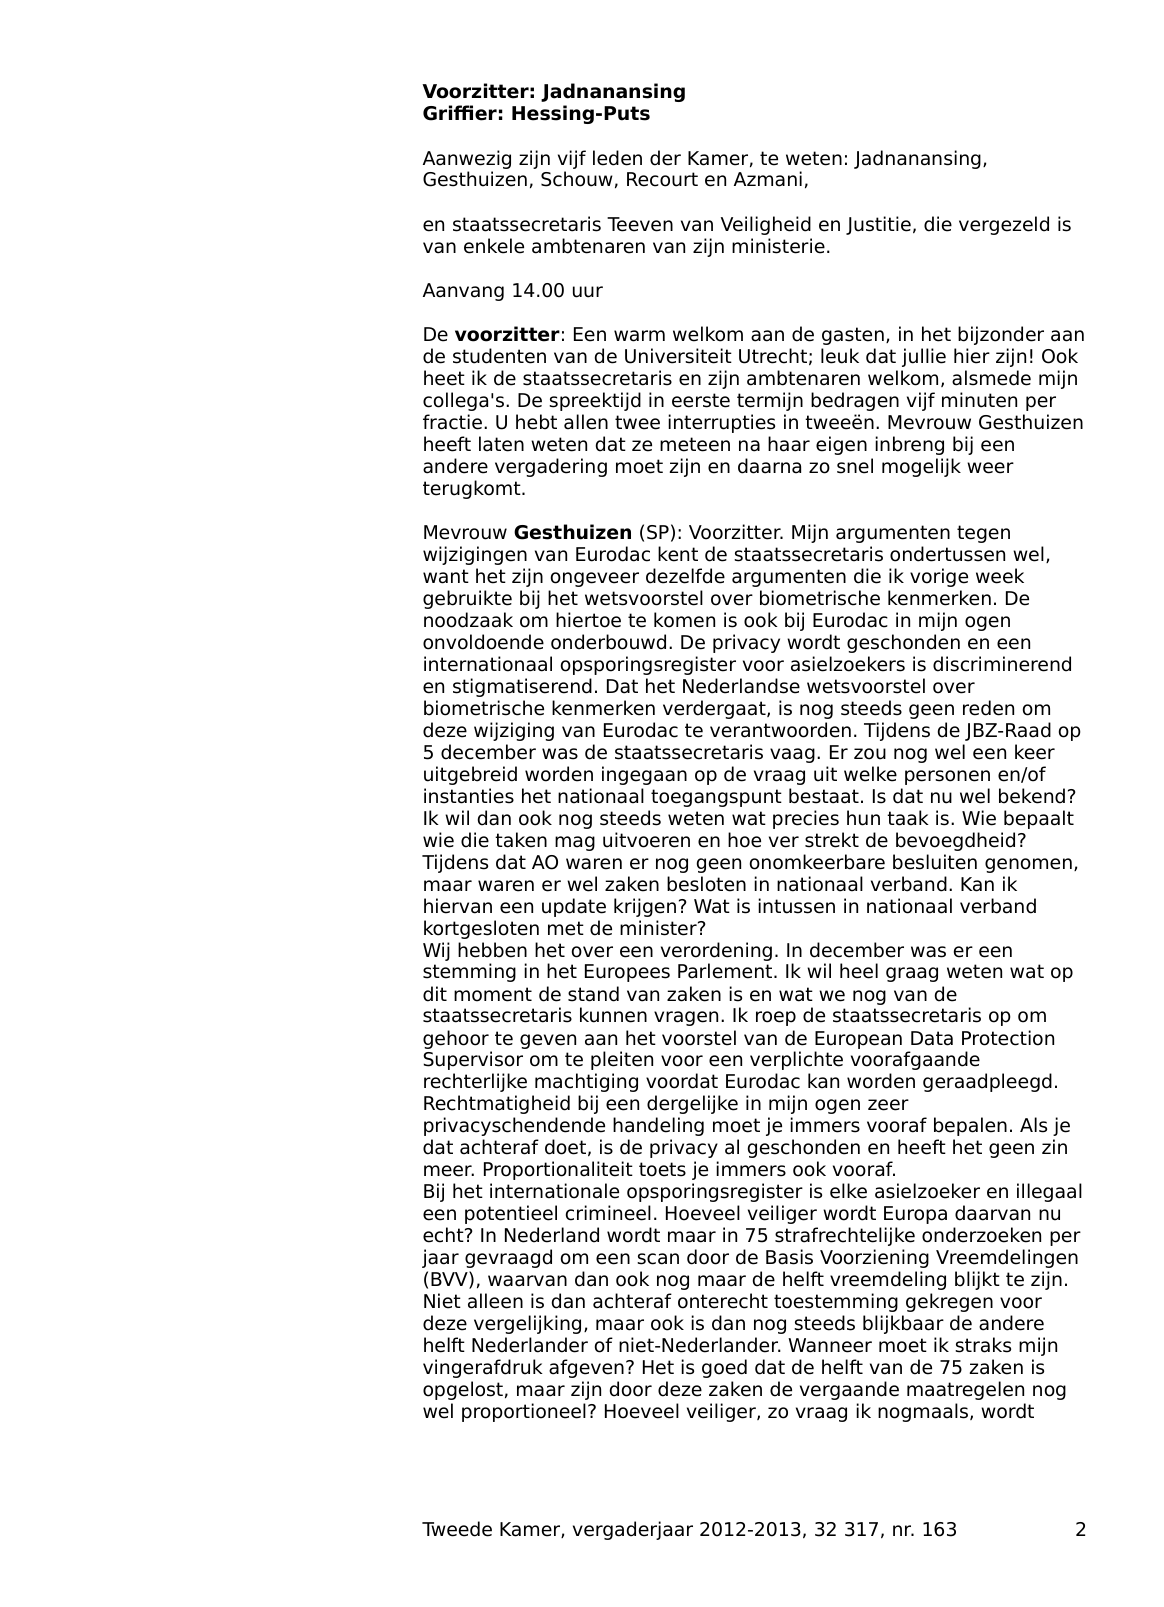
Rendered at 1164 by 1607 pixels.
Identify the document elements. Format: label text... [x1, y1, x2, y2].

text Bij het internationale opsporingsregister is elke asielzoeker en illegaal een potentieel crimineel. Hoeveel veiliger wordt Europa daarvan nu echt? In Nederland wordt maar in 75 strafrechtelijke onderzoeken per jaar gevraagd om een scan door de Basis Voorziening Vreemdelingen (BVV), waarvan dan ook nog maar de helft vreemdeling blijkt te zijn. Niet alleen is dan achteraf onterecht toestemming gekregen voor deze vergelijking, maar ook is dan nog steeds blijkbaar de andere helft Nederlander of niet-Nederlander. Wanneer moet ik straks mijn vingerafdruk afgeven? Het is goed dat de helft van de 75 zaken is opgelost, maar zijn door deze zaken de vergaande maatregelen nog wel proportioneel? Hoeveel veiliger, zo vraag ik nogmaals, wordt [422, 1181, 1087, 1423]
text Aanwezig zijn vijf leden der Kamer, te weten: Jadnanansing, Gesthuizen, Schouw, Recourt en Azmani, [422, 147, 1087, 191]
text Wij hebben het over een verordening. In december was er een stemming in het Europees Parlement. Ik wil heel graag weten wat op dit moment de stand van zaken is en wat we nog van de staatssecretaris kunnen vragen. Ik roep de staatssecretaris op om gehoor te geven aan het voorstel van de European Data Protection Supervisor om te pleiten voor een verplichte voorafgaande rechterlijke machtiging voordat Eurodac kan worden geraadpleegd. Rechtmatigheid bij een dergelijke in mijn ogen zeer privacyschendende handeling moet je immers vooraf bepalen. Als je dat achteraf doet, is de privacy al geschonden en heeft het geen zin meer. Proportionaliteit toets je immers ook vooraf. [422, 939, 1087, 1181]
text Aanvang 14.00 uur [422, 280, 1087, 302]
text Mevrouw Gesthuizen (SP): Voorzitter. Mijn argumenten tegen wijzigingen van Eurodac kent de staatssecretaris ondertussen wel, want het zijn ongeveer dezelfde argumenten die ik vorige week gebruikte bij het wetsvoorstel over biometrische kenmerken. De noodzaak om hiertoe te komen is ook bij Eurodac in mijn ogen onvoldoende onderbouwd. De privacy wordt geschonden en een internationaal opsporingsregister voor asielzoekers is discriminerend en stigmatiserend. Dat het Nederlandse wetsvoorstel over biometrische kenmerken verdergaat, is nog steeds geen reden om deze wijziging van Eurodac te verantwoorden. Tijdens de JBZ-Raad op 5 december was de staatssecretaris vaag. Er zou nog wel een keer uitgebreid worden ingegaan op de vraag uit welke personen en/of instanties het nationaal toegangspunt bestaat. Is dat nu wel bekend? Ik wil dan ook nog steeds weten wat precies hun taak is. Wie bepaalt wie die taken mag uitvoeren en hoe ver strekt de bevoegdheid? Tijdens dat AO waren er nog geen onomkeerbare besluiten genomen, maar waren er wel zaken besloten in nationaal verband. Kan ik hiervan een update krijgen? Wat is intussen in nationaal verband kortgesloten met de minister? [422, 522, 1087, 939]
text Voorzitter: Jadnanansing [422, 81, 1087, 103]
text en staatssecretaris Teeven van Veiligheid en Justitie, die vergezeld is van enkele ambtenaren van zijn ministerie. [422, 213, 1087, 257]
text Griffier: Hessing-Puts [422, 103, 1087, 125]
text De voorzitter: Een warm welkom aan de gasten, in het bijzonder aan de studenten van de Universiteit Utrecht; leuk dat jullie hier zijn! Ook heet ik de staatssecretaris en zijn ambtenaren welkom, alsmede mijn collega's. De spreektijd in eerste termijn bedragen vijf minuten per fractie. U hebt allen twee interrupties in tweeën. Mevrouw Gesthuizen heeft laten weten dat ze meteen na haar eigen inbreng bij een andere vergadering moet zijn en daarna zo snel mogelijk weer terugkomt. [422, 324, 1087, 500]
